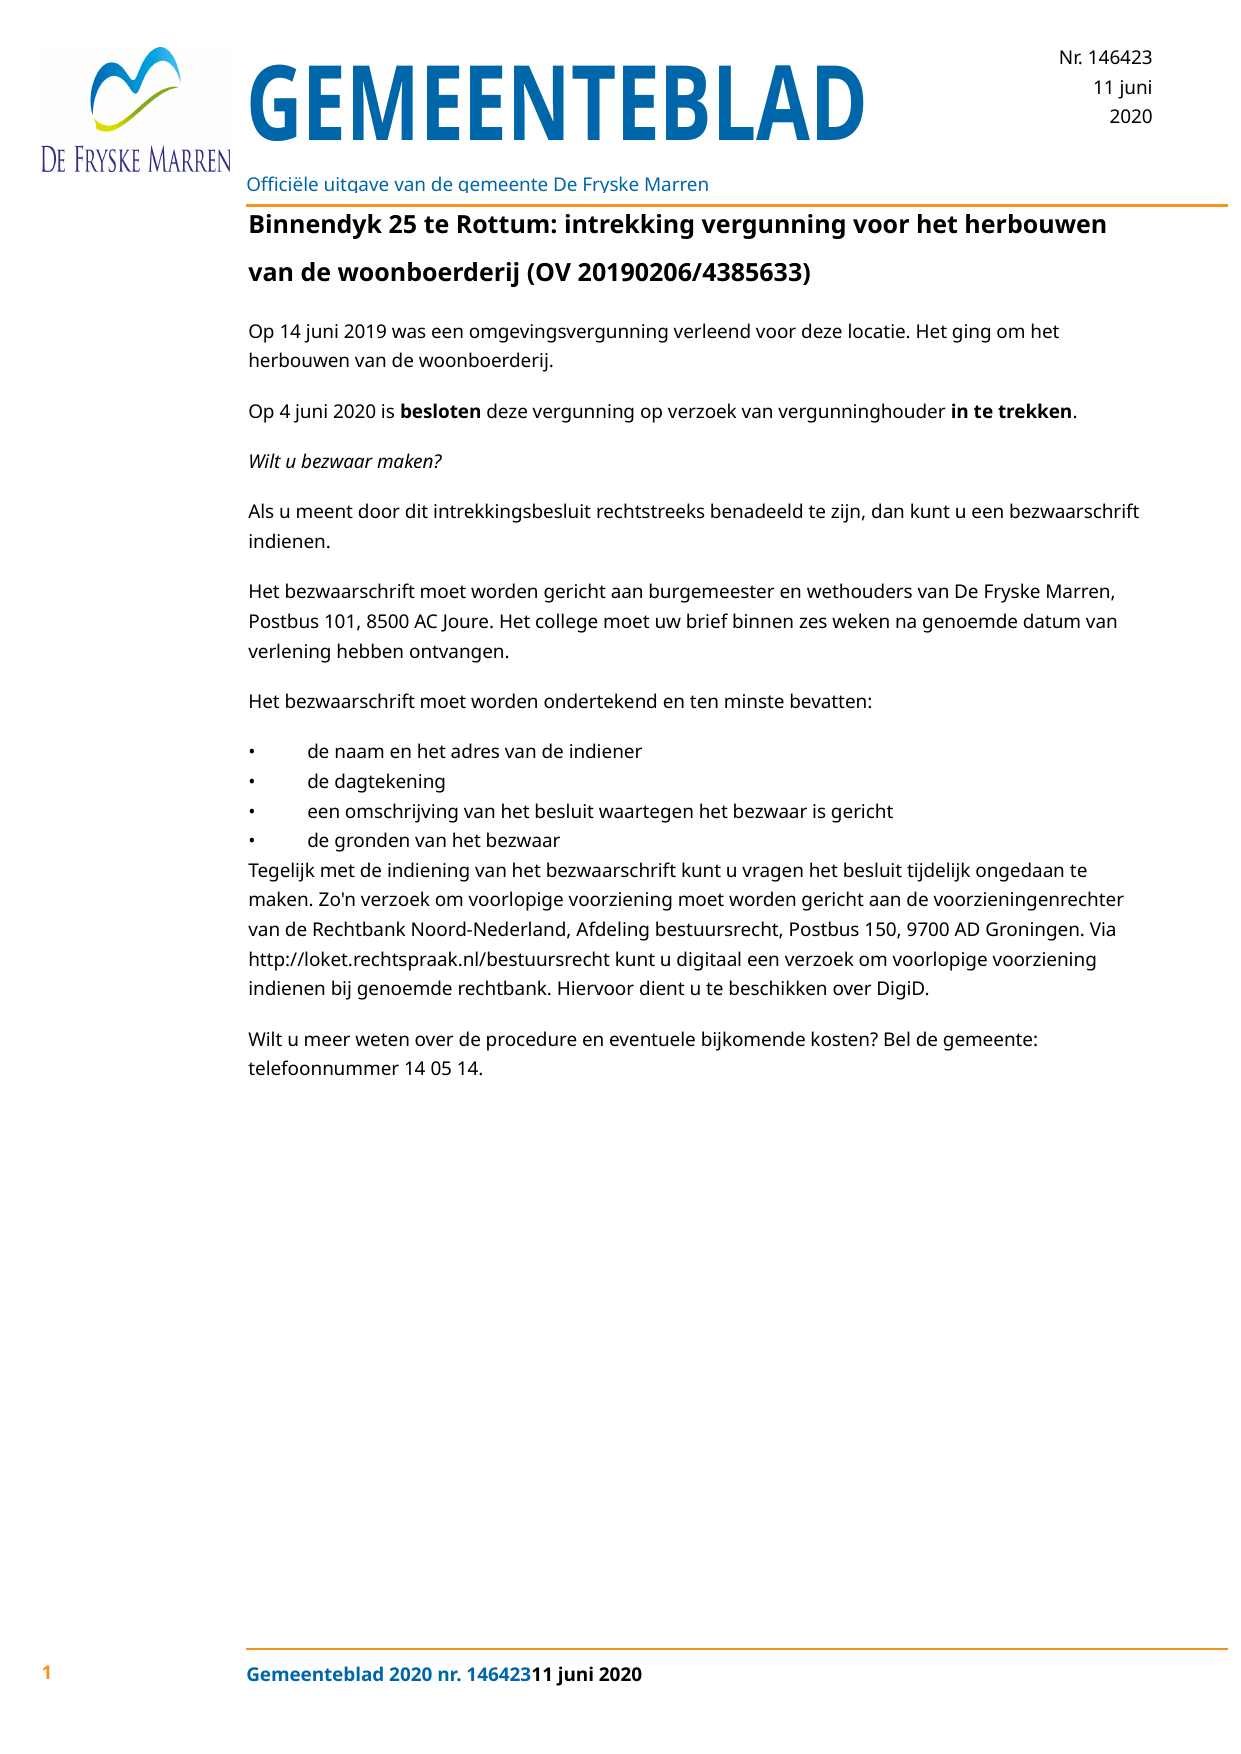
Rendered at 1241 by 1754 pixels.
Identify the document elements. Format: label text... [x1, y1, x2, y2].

text Op 14 juni 2019 was een omgevingsvergunning verleend voor deze locatie. Het ging om het herbouwen van de woonboerderij. [248, 318, 1152, 373]
list de dagtekening [248, 768, 1152, 794]
text Op 4 juni 2020 is besloten deze vergunning op verzoek van vergunninghouder in te trekken. [248, 398, 1152, 424]
text Wilt u meer weten over de procedure en eventuele bijkomende kosten? Bel de gemeente: telefoonnummer 14 05 14. [248, 1026, 1152, 1081]
picture [41, 47, 231, 172]
list de naam en het adres van de indiener [248, 739, 1152, 764]
text Het bezwaarschrift moet worden gericht aan burgemeester en wethouders van De Fryske Marren, Postbus 101, 8500 AC Joure. Het college moet uw brief binnen zes weken na genoemde datum van verlening hebben ontvangen. [248, 579, 1152, 664]
text Binnendyk 25 te Rottum: intrekking vergunning voor het herbouwen van de woonboerderij (OV 20190206/4385633) [248, 207, 1152, 288]
text Tegelijk met de indiening van het bezwaarschrift kunt u vragen het besluit tijdelijk ongedaan te maken. Zo'n verzoek om voorlopige voorziening moet worden gericht aan de voorzieningenrechter van de Rechtbank Noord-Nederland, Afdeling bestuursrecht, Postbus 150, 9700 AD Groningen. Via http://loket.rechtspraak.nl/bestuursrecht kunt u digitaal een verzoek om voorlopige voorziening indienen bij genoemde rechtbank. Hiervoor dient u te beschikken over DigiD. [248, 857, 1152, 1001]
text Als u meent door dit intrekkingsbesluit rechtstreeks benadeeld te zijn, dan kunt u een bezwaarschrift indienen. [248, 499, 1152, 554]
list een omschrijving van het besluit waartegen het bezwaar is gericht [248, 798, 1152, 824]
list de gronden van het bezwaar [248, 827, 1152, 853]
text Wilt u bezwaar maken? [248, 448, 1152, 474]
text Het bezwaarschrift moet worden ondertekend en ten minste bevatten: [248, 688, 1152, 714]
